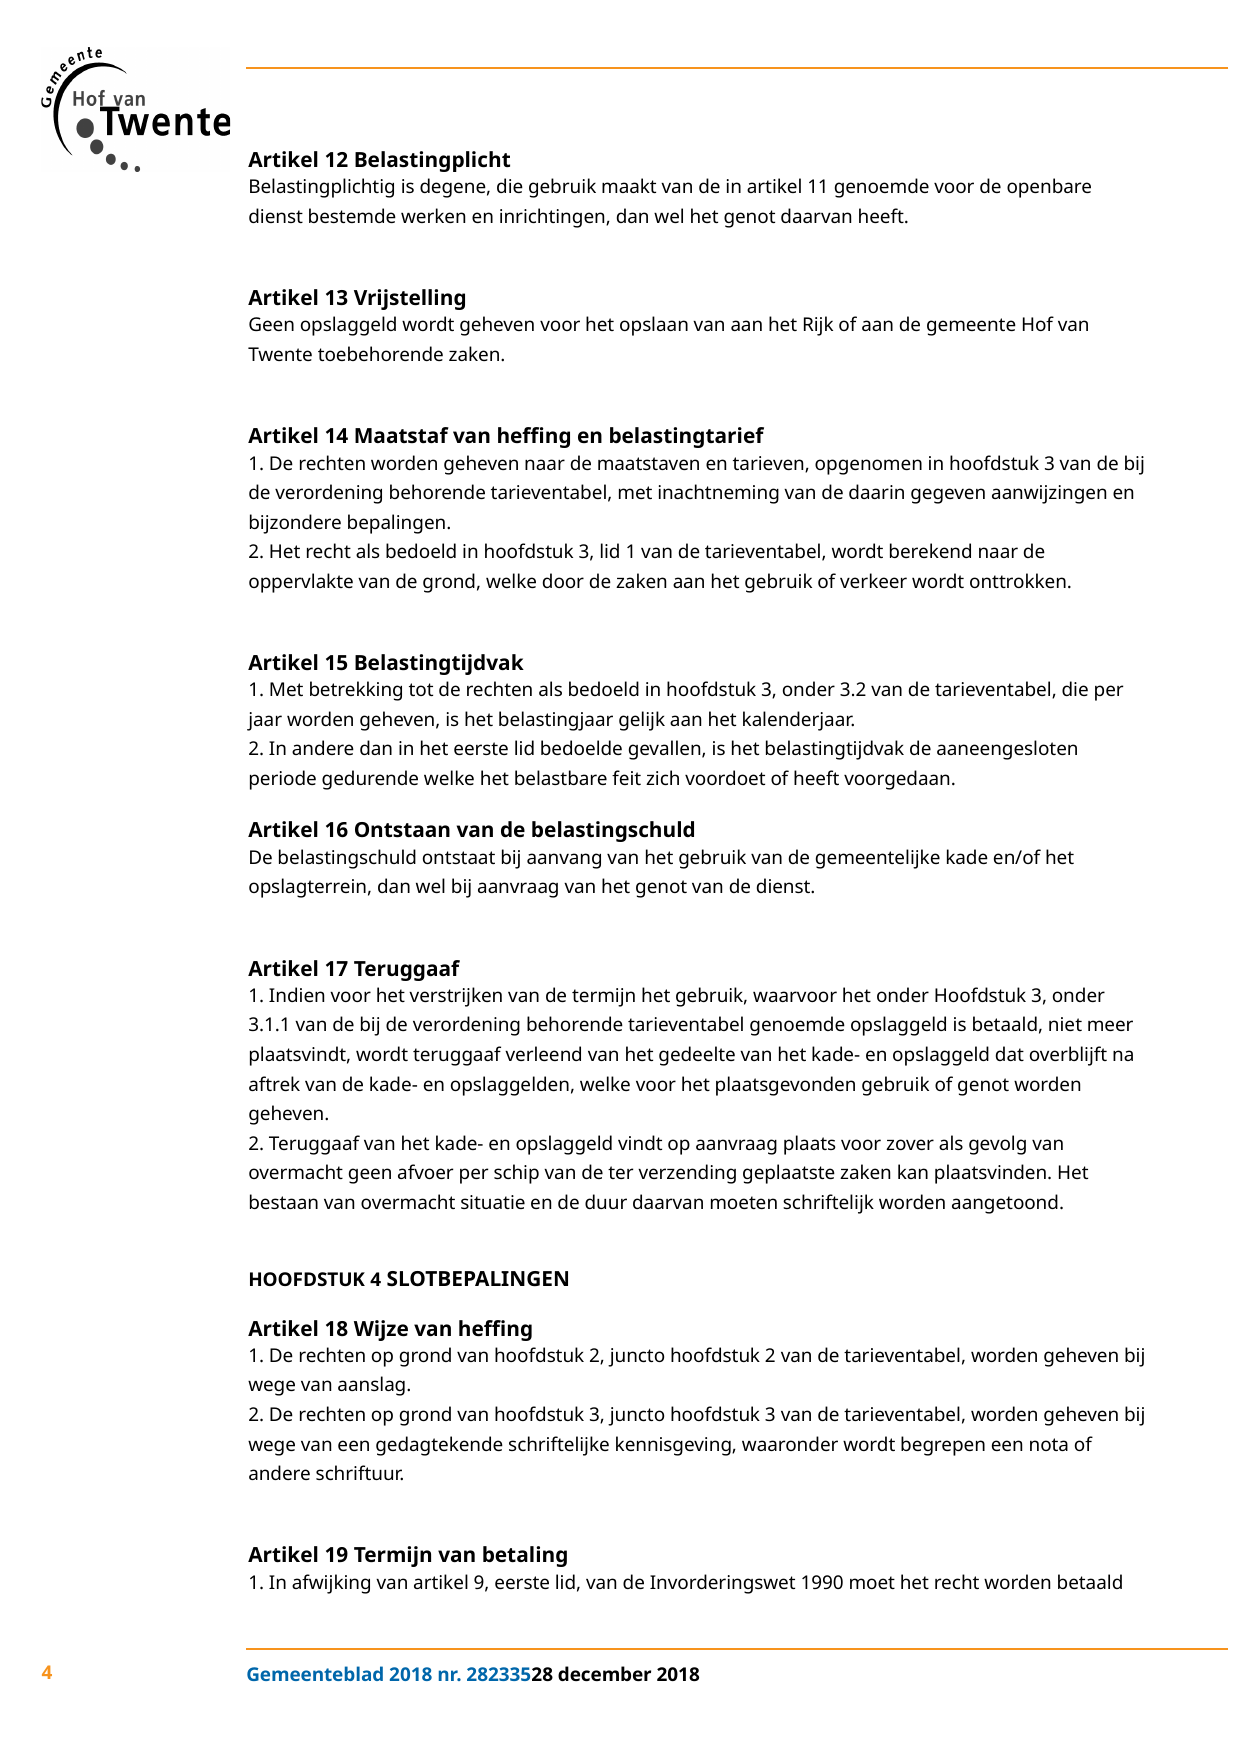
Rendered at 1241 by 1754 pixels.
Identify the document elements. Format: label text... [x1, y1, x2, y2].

text 1. De rechten worden geheven naar de maatstaven en tarieven, opgenomen in hoofdstuk 3 van de bij de verordening behorende tarieventabel, met inachtneming van de daarin gegeven aanwijzingen en bijzondere bepalingen. [248, 450, 1152, 534]
text 1. De rechten op grond van hoofdstuk 2, juncto hoofdstuk 2 van de tarieventabel, worden geheven bij wege van aanslag. [248, 1342, 1152, 1397]
text 1. Met betrekking tot de rechten als bedoeld in hoofdstuk 3, onder 3.2 van de tarieventabel, die per jaar worden geheven, is het belastingjaar gelijk aan het kalenderjaar. [248, 676, 1152, 732]
picture [41, 47, 231, 172]
text 1. Indien voor het verstrijken van de termijn het gebruik, waarvoor het onder Hoofdstuk 3, onder 3.1.1 van de bij de verordening behorende tarieventabel genoemde opslaggeld is betaald, niet meer plaatsvindt, wordt teruggaaf verleend van het gedeelte van het kade- en opslaggeld dat overblijft na aftrek van de kade- en opslaggelden, welke voor het plaatsgevonden gebruik of genot worden geheven. [248, 982, 1152, 1126]
text Geen opslaggeld wordt geheven voor het opslaan van aan het Rijk of aan de gemeente Hof van Twente toebehorende zaken. [248, 312, 1152, 367]
text Artikel 18 Wijze van heffing [248, 1314, 1152, 1342]
text 2. De rechten op grond van hoofdstuk 3, juncto hoofdstuk 3 van de tarieventabel, worden geheven bij wege van een gedagtekende schriftelijke kennisgeving, waaronder wordt begrepen een nota of andere schriftuur. [248, 1401, 1152, 1486]
text Artikel 16 Ontstaan van de belastingschuld [248, 816, 1152, 844]
text 2. Teruggaaf van het kade- en opslaggeld vindt op aanvraag plaats voor zover als gevolg van overmacht geen afvoer per schip van de ter verzending geplaatste zaken kan plaatsvinden. Het bestaan van overmacht situatie en de duur daarvan moeten schriftelijk worden aangetoond. [248, 1130, 1152, 1215]
text Belastingplichtig is degene, die gebruik maakt van de in artikel 11 genoemde voor de openbare dienst bestemde werken en inrichtingen, dan wel het genot daarvan heeft. [248, 174, 1152, 229]
text Artikel 12 Belastingplicht [248, 145, 1152, 174]
text Artikel 19 Termijn van betaling [248, 1540, 1152, 1569]
text HOOFDSTUK 4 SLOTBEPALINGEN [248, 1264, 1152, 1293]
text 1. In afwijking van artikel 9, eerste lid, van de Invorderingswet 1990 moet het recht worden betaald [248, 1569, 1152, 1594]
text Artikel 15 Belastingtijdvak [248, 648, 1152, 676]
text 2. Het recht als bedoeld in hoofdstuk 3, lid 1 van de tarieventabel, wordt berekend naar de oppervlakte van de grond, welke door de zaken aan het gebruik of verkeer wordt onttrokken. [248, 538, 1152, 594]
text 2. In andere dan in het eerste lid bedoelde gevallen, is het belastingtijdvak de aaneengesloten periode gedurende welke het belastbare feit zich voordoet of heeft voorgedaan. [248, 736, 1152, 791]
text De belastingschuld ontstaat bij aanvang van het gebruik van de gemeentelijke kade en/of het opslagterrein, dan wel bij aanvraag van het genot van de dienst. [248, 844, 1152, 899]
text Artikel 13 Vrijstelling [248, 283, 1152, 312]
text Artikel 14 Maatstaf van heffing en belastingtarief [248, 421, 1152, 450]
text Artikel 17 Teruggaaf [248, 954, 1152, 982]
